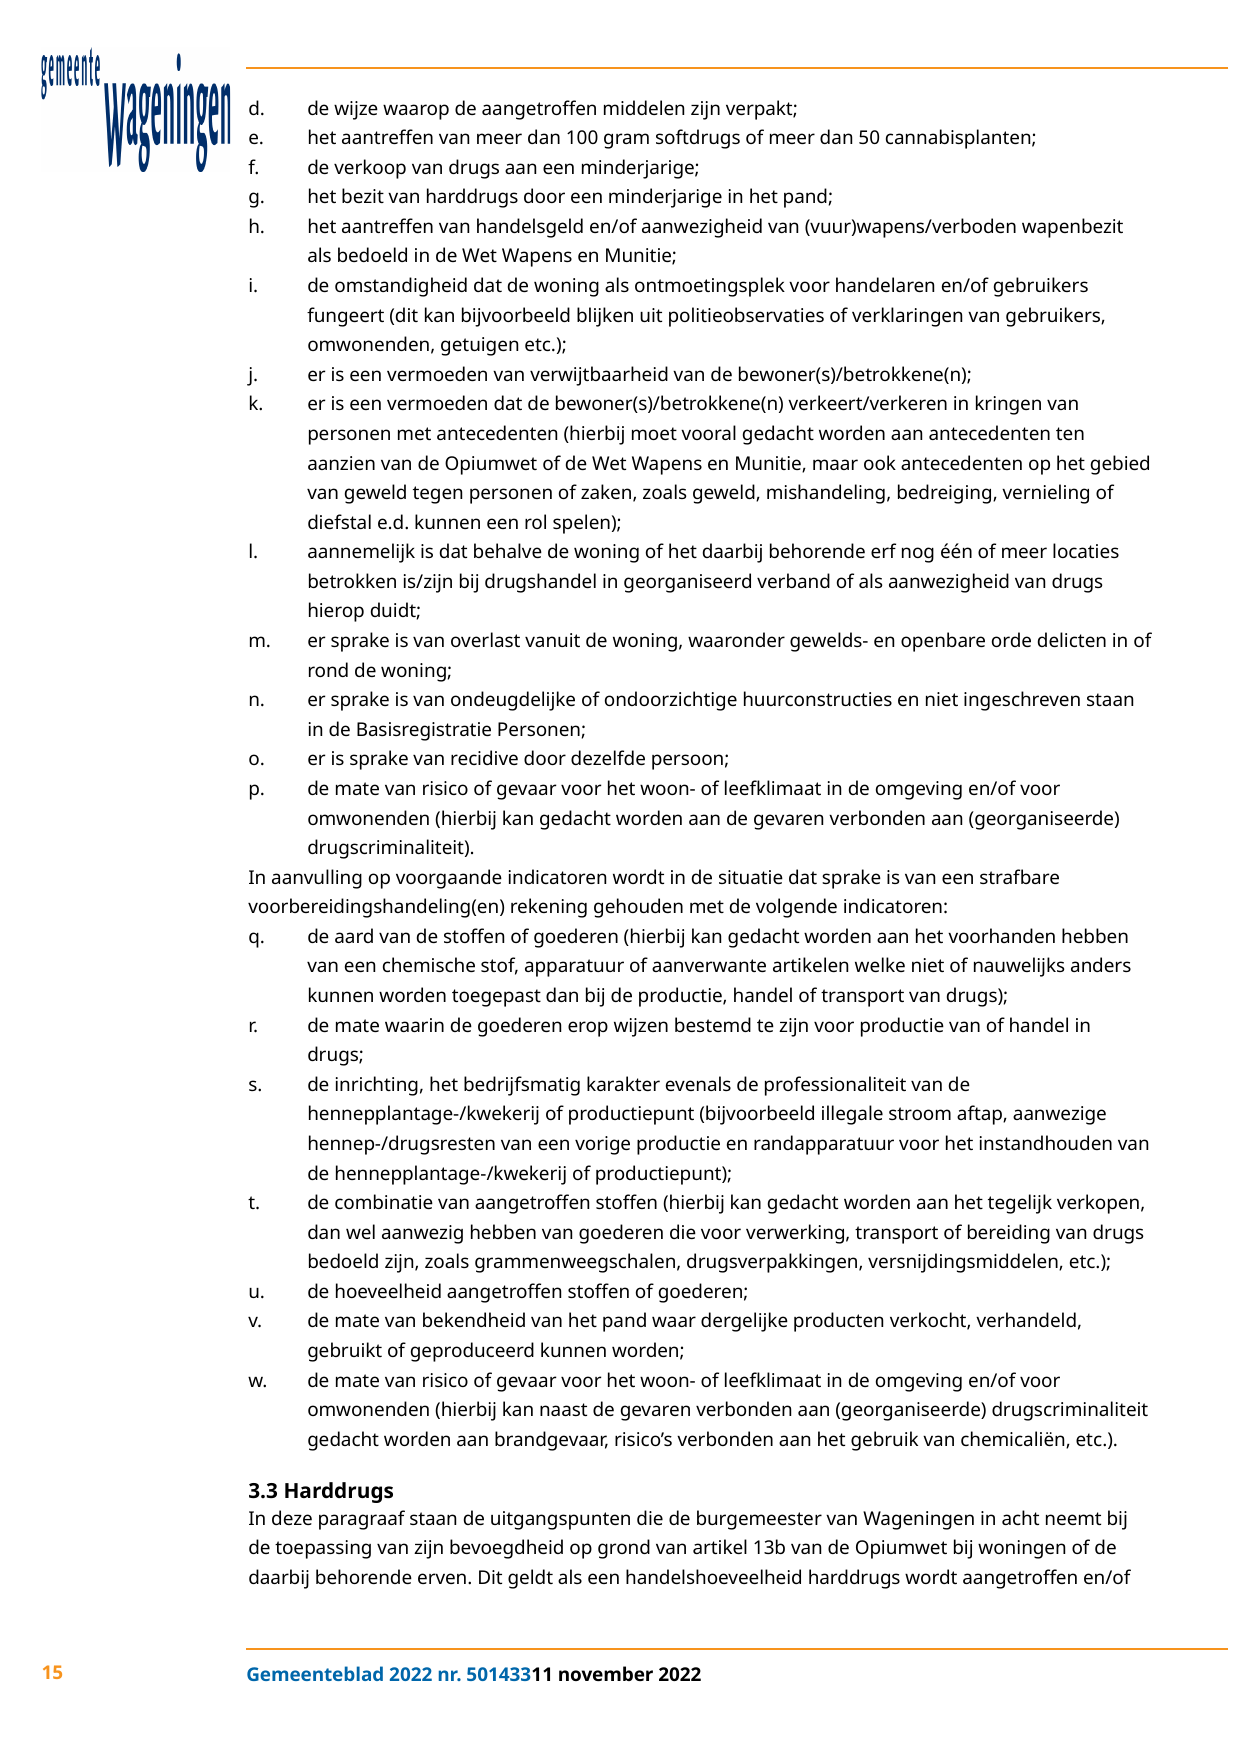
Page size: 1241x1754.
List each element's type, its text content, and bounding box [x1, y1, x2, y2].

list het aantreffen van handelsgeld en/of aanwezigheid van (vuur)wapens/verboden wapenbezit als bedoeld in de Wet Wapens en Munitie; [248, 213, 1152, 268]
list er is een vermoeden dat de bewoner(s)/betrokkene(n) verkeert/verkeren in kringen van personen met antecedenten (hierbij moet vooral gedacht worden aan antecedenten ten aanzien van de Opiumwet of de Wet Wapens en Munitie, maar ook antecedenten op het gebied van geweld tegen personen of zaken, zoals geweld, mishandeling, bedreiging, vernieling of diefstal e.d. kunnen een rol spelen); [248, 391, 1152, 535]
list de mate waarin de goederen erop wijzen bestemd te zijn voor productie van of handel in drugs; [248, 1012, 1152, 1067]
list de omstandigheid dat de woning als ontmoetingsplek voor handelaren en/of gebruikers fungeert (dit kan bijvoorbeeld blijken uit politieobservaties of verklaringen van gebruikers, omwonenden, getuigen etc.); [248, 272, 1152, 357]
list er is een vermoeden van verwijtbaarheid van de bewoner(s)/betrokkene(n); [248, 361, 1152, 387]
list de hoeveelheid aangetroffen stoffen of goederen; [248, 1278, 1152, 1304]
list er is sprake van recidive door dezelfde persoon; [248, 746, 1152, 771]
text In deze paragraaf staan de uitgangspunten die de burgemeester van Wageningen in acht neemt bij de toepassing van zijn bevoegdheid op grond van artikel 13b van de Opiumwet bij woningen of de daarbij behorende erven. Dit geldt als een handelshoeveelheid harddrugs wordt aangetroffen en/of [248, 1505, 1152, 1590]
list de mate van risico of gevaar voor het woon- of leefklimaat in de omgeving en/of voor omwonenden (hierbij kan gedacht worden aan de gevaren verbonden aan (georganiseerde) drugscriminaliteit). [248, 775, 1152, 860]
text In aanvulling op voorgaande indicatoren wordt in de situatie dat sprake is van een strafbare voorbereidingshandeling(en) rekening gehouden met de volgende indicatoren: [248, 864, 1152, 919]
list de inrichting, het bedrijfsmatig karakter evenals de professionaliteit van de hennepplantage-/kwekerij of productiepunt (bijvoorbeeld illegale stroom aftap, aanwezige hennep-/drugsresten van een vorige productie en randapparatuur voor het instandhouden van de hennepplantage-/kwekerij of productiepunt); [248, 1071, 1152, 1186]
list de aard van de stoffen of goederen (hierbij kan gedacht worden aan het voorhanden hebben van een chemische stof, apparatuur of aanverwante artikelen welke niet of nauwelijks anders kunnen worden toegepast dan bij de productie, handel of transport van drugs); [248, 923, 1152, 1008]
list het bezit van harddrugs door een minderjarige in het pand; [248, 183, 1152, 209]
list aannemelijk is dat behalve de woning of het daarbij behorende erf nog één of meer locaties betrokken is/zijn bij drugshandel in georganiseerd verband of als aanwezigheid van drugs hierop duidt; [248, 538, 1152, 623]
list er sprake is van overlast vanuit de woning, waaronder gewelds- en openbare orde delicten in of rond de woning; [248, 627, 1152, 683]
list er sprake is van ondeugdelijke of ondoorzichtige huurconstructies en niet ingeschreven staan in de Basisregistratie Personen; [248, 686, 1152, 742]
list de combinatie van aangetroffen stoffen (hierbij kan gedacht worden aan het tegelijk verkopen, dan wel aanwezig hebben van goederen die voor verwerking, transport of bereiding van drugs bedoeld zijn, zoals grammenweegschalen, drugsverpakkingen, versnijdingsmiddelen, etc.); [248, 1189, 1152, 1274]
list de verkoop van drugs aan een minderjarige; [248, 154, 1152, 180]
list de mate van bekendheid van het pand waar dergelijke producten verkocht, verhandeld, gebruikt of geproduceerd kunnen worden; [248, 1308, 1152, 1363]
list het aantreffen van meer dan 100 gram softdrugs of meer dan 50 cannabisplanten; [248, 124, 1152, 150]
text 3.3 Harddrugs [248, 1476, 1152, 1505]
list de mate van risico of gevaar voor het woon- of leefklimaat in de omgeving en/of voor omwonenden (hierbij kan naast de gevaren verbonden aan (georganiseerde) drugscriminaliteit gedacht worden aan brandgevaar, risico’s verbonden aan het gebruik van chemicaliën, etc.). [248, 1367, 1152, 1452]
list de wijze waarop de aangetroffen middelen zijn verpakt; [248, 95, 1152, 121]
picture [41, 47, 231, 172]
